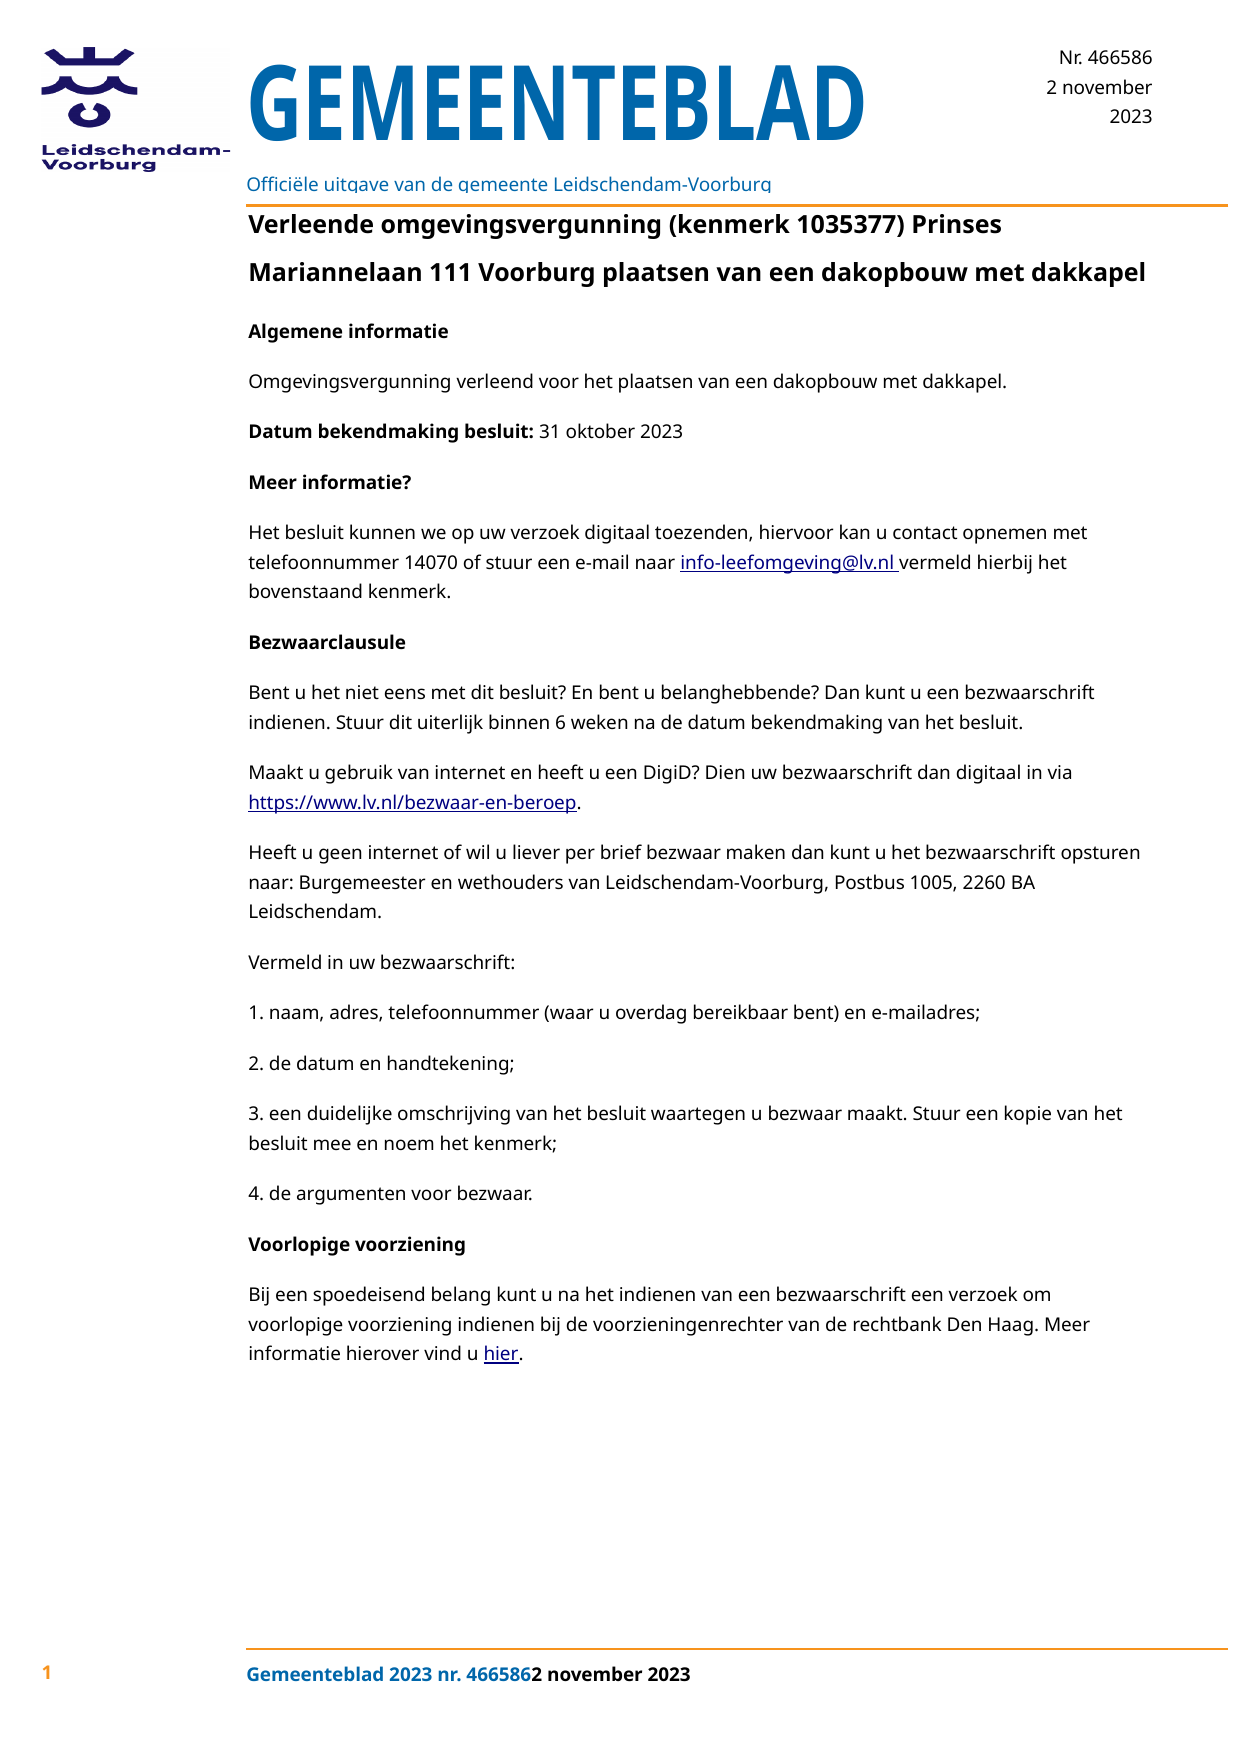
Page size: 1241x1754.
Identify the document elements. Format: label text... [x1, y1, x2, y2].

text Meer informatie? [248, 469, 1152, 495]
text 3. een duidelijke omschrijving van het besluit waartegen u bezwaar maakt. Stuur een kopie van het besluit mee en noem het kenmerk; [248, 1100, 1152, 1156]
text Maakt u gebruik van internet en heeft u een DigiD? Dien uw bezwaarschrift dan digitaal in via https://www.lv.nl/bezwaar-en-beroep. [248, 759, 1152, 815]
text Heeft u geen internet of wil u liever per brief bezwaar maken dan kunt u het bezwaarschrift opsturen naar: Burgemeester en wethouders van Leidschendam-Voorburg, Postbus 1005, 2260 BA Leidschendam. [248, 839, 1152, 924]
text 2. de datum en handtekening; [248, 1050, 1152, 1076]
picture [41, 47, 231, 172]
text 1. naam, adres, telefoonnummer (waar u overdag bereikbaar bent) en e-mailadres; [248, 999, 1152, 1025]
text Bezwaarclausule [248, 629, 1152, 655]
text Datum bekendmaking besluit: 31 oktober 2023 [248, 419, 1152, 444]
text Voorlopige voorziening [248, 1231, 1152, 1257]
text Bij een spoedeisend belang kunt u na het indienen van een bezwaarschrift een verzoek om voorlopige voorziening indienen bij de voorzieningenrechter van de rechtbank Den Haag. Meer informatie hierover vind u hier. [248, 1281, 1152, 1366]
text Het besluit kunnen we op uw verzoek digitaal toezenden, hiervoor kan u contact opnemen met telefoonnummer 14070 of stuur een e-mail naar info-leefomgeving@lv.nl vermeld hierbij het bovenstaand kenmerk. [248, 519, 1152, 604]
text Verleende omgevingsvergunning (kenmerk 1035377) Prinses Mariannelaan 111 Voorburg plaatsen van een dakopbouw met dakkapel [248, 207, 1152, 288]
text Bent u het niet eens met dit besluit? En bent u belanghebbende? Dan kunt u een bezwaarschrift indienen. Stuur dit uiterlijk binnen 6 weken na de datum bekendmaking van het besluit. [248, 679, 1152, 735]
text Algemene informatie [248, 318, 1152, 344]
text Vermeld in uw bezwaarschrift: [248, 949, 1152, 975]
text 4. de argumenten voor bezwaar. [248, 1180, 1152, 1206]
text Omgevingsvergunning verleend voor het plaatsen van een dakopbouw met dakkapel. [248, 368, 1152, 394]
